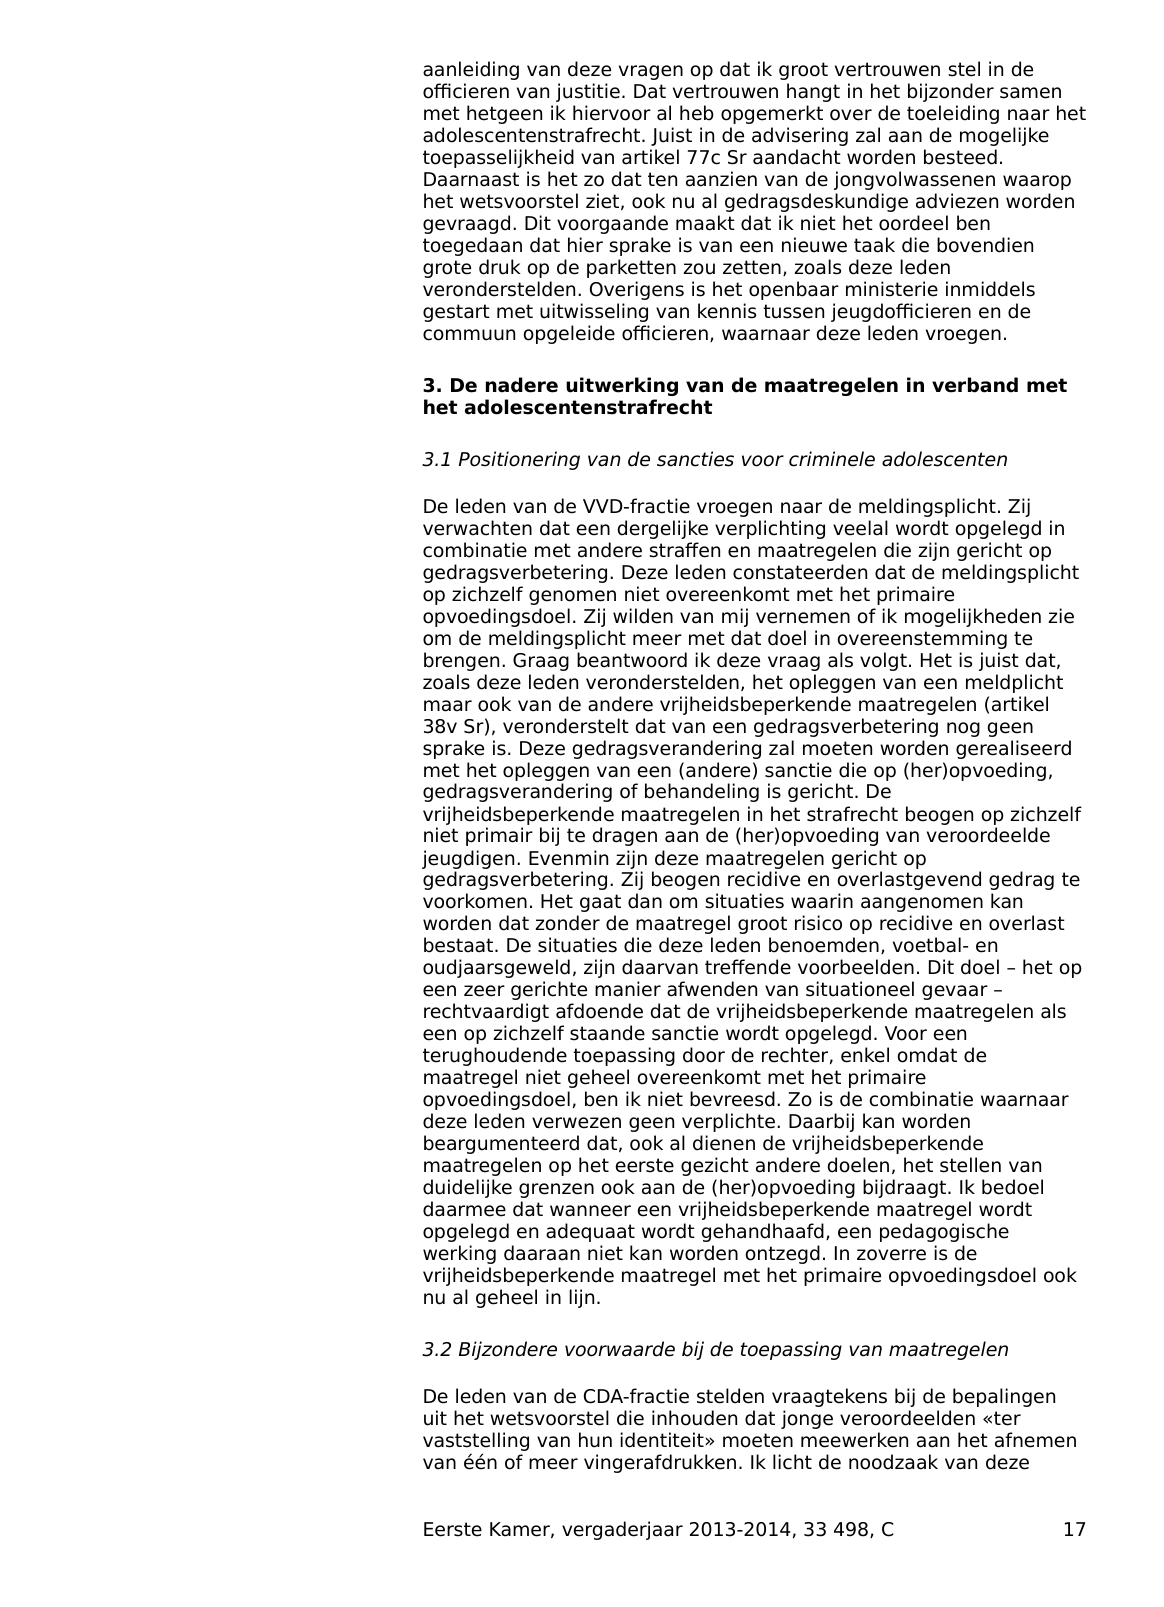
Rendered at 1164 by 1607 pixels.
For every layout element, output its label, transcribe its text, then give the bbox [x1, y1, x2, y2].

subtitle 3.1 Positionering van de sancties voor criminele adolescenten [422, 449, 1087, 471]
text aanleiding van deze vragen op dat ik groot vertrouwen stel in de officieren van justitie. Dat vertrouwen hangt in het bijzonder samen met hetgeen ik hiervoor al heb opgemerkt over de toeleiding naar het adolescentenstrafrecht. Juist in de advisering zal aan de mogelijke toepasselijkheid van artikel 77c Sr aandacht worden besteed. Daarnaast is het zo dat ten aanzien van de jongvolwassenen waarop het wetsvoorstel ziet, ook nu al gedragsdeskundige adviezen worden gevraagd. Dit voorgaande maakt dat ik niet het oordeel ben toegedaan dat hier sprake is van een nieuwe taak die bovendien grote druk op de parketten zou zetten, zoals deze leden veronderstelden. Overigens is het openbaar ministerie inmiddels gestart met uitwisseling van kennis tussen jeugdofficieren en de commuun opgeleide officieren, waarnaar deze leden vroegen. [422, 59, 1087, 345]
text De leden van de CDA-fractie stelden vraagtekens bij de bepalingen uit het wetsvoorstel die inhouden dat jonge veroordeelden «ter vaststelling van hun identiteit» moeten meewerken aan het afnemen van één of meer vingerafdrukken. Ik licht de noodzaak van deze [422, 1386, 1087, 1474]
text De leden van de VVD-fractie vroegen naar de meldingsplicht. Zij verwachten dat een dergelijke verplichting veelal wordt opgelegd in combinatie met andere straffen en maatregelen die zijn gericht op gedragsverbetering. Deze leden constateerden dat de meldingsplicht op zichzelf genomen niet overeenkomt met het primaire opvoedingsdoel. Zij wilden van mij vernemen of ik mogelijkheden zie om de meldingsplicht meer met dat doel in overeenstemming te brengen. Graag beantwoord ik deze vraag als volgt. Het is juist dat, zoals deze leden veronderstelden, het opleggen van een meldplicht maar ook van de andere vrijheidsbeperkende maatregelen (artikel 38v Sr), veronderstelt dat van een gedragsverbetering nog geen sprake is. Deze gedragsverandering zal moeten worden gerealiseerd met het opleggen van een (andere) sanctie die op (her)opvoeding, gedragsverandering of behandeling is gericht. De vrijheidsbeperkende maatregelen in het strafrecht beogen op zichzelf niet primair bij te dragen aan de (her)opvoeding van veroordeelde jeugdigen. Evenmin zijn deze maatregelen gericht op gedragsverbetering. Zij beogen recidive en overlastgevend gedrag te voorkomen. Het gaat dan om situaties waarin aangenomen kan worden dat zonder de maatregel groot risico op recidive en overlast bestaat. De situaties die deze leden benoemden, voetbal- en oudjaarsgeweld, zijn daarvan treffende voorbeelden. Dit doel – het op een zeer gerichte manier afwenden van situationeel gevaar – rechtvaardigt afdoende dat de vrijheidsbeperkende maatregelen als een op zichzelf staande sanctie wordt opgelegd. Voor een terughoudende toepassing door de rechter, enkel omdat de maatregel niet geheel overeenkomt met het primaire opvoedingsdoel, ben ik niet bevreesd. Zo is de combinatie waarnaar deze leden verwezen geen verplichte. Daarbij kan worden beargumenteerd dat, ook al dienen de vrijheidsbeperkende maatregelen op het eerste gezicht andere doelen, het stellen van duidelijke grenzen ook aan de (her)opvoeding bijdraagt. Ik bedoel daarmee dat wanneer een vrijheidsbeperkende maatregel wordt opgelegd en adequaat wordt gehandhaafd, een pedagogische werking daaraan niet kan worden ontzegd. In zoverre is de vrijheidsbeperkende maatregel met het primaire opvoedingsdoel ook nu al geheel in lijn. [422, 496, 1087, 1309]
subtitle 3.2 Bijzondere voorwaarde bij de toepassing van maatregelen [422, 1339, 1087, 1361]
subtitle 3. De nadere uitwerking van de maatregelen in verband met het adolescentenstrafrecht [422, 375, 1087, 419]
